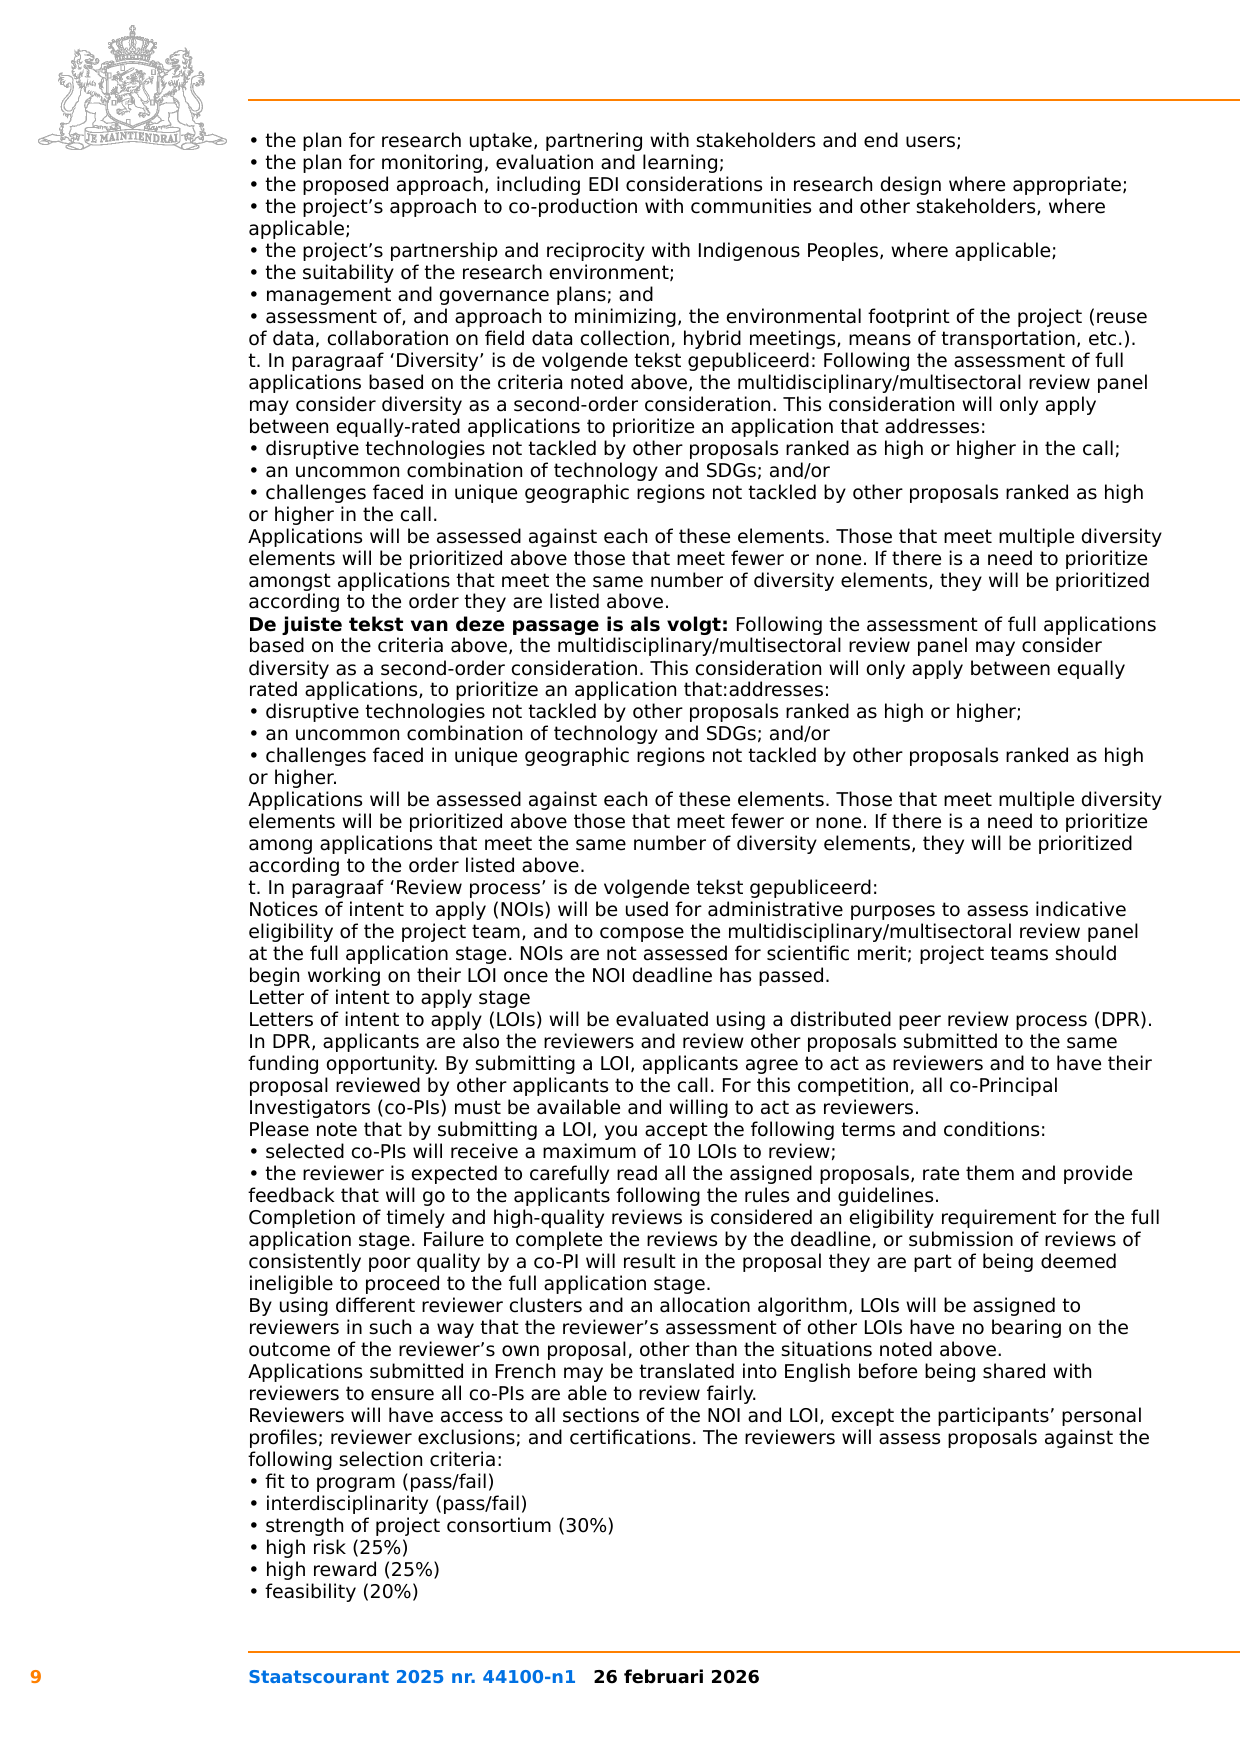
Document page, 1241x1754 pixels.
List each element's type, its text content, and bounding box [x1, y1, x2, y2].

text • feasibility (20%) [248, 1581, 1163, 1602]
text • disruptive technologies not tackled by other proposals ranked as high or higher; [248, 701, 1163, 723]
text De juiste tekst van deze passage is als volgt: Following the assessment of full applications based on the criteria above, the multidisciplinary/multisectoral review panel may consider diversity as a second-order consideration. This consideration will only apply between equally rated applications, to prioritize an application that:addresses: [248, 613, 1163, 701]
text Reviewers will have access to all sections of the NOI and LOI, except the participants’ personal profiles; reviewer exclusions; and certifications. The reviewers will assess proposals against the following selection criteria: [248, 1405, 1163, 1471]
text • the plan for research uptake, partnering with stakeholders and end users; [248, 130, 1163, 152]
text Applications will be assessed against each of these elements. Those that meet multiple diversity elements will be prioritized above those that meet fewer or none. If there is a need to prioritize amongst applications that meet the same number of diversity elements, they will be prioritized according to the order they are listed above. [248, 526, 1163, 613]
text • disruptive technologies not tackled by other proposals ranked as high or higher in the call; [248, 438, 1163, 459]
text t. In paragraaf ‘Review process’ is de volgende tekst gepubliceerd: [248, 877, 1163, 899]
text Completion of timely and high-quality reviews is considered an eligibility requirement for the full application stage. Failure to complete the reviews by the deadline, or submission of reviews of consistently poor quality by a co-PI will result in the proposal they are part of being deemed ineligible to proceed to the full application stage. [248, 1207, 1163, 1295]
text Letters of intent to apply (LOIs) will be evaluated using a distributed peer review process (DPR). In DPR, applicants are also the reviewers and review other proposals submitted to the same funding opportunity. By submitting a LOI, applicants agree to act as reviewers and to have their proposal reviewed by other applicants to the call. For this competition, all co-Principal Investigators (co-PIs) must be available and willing to act as reviewers. [248, 1009, 1163, 1119]
text • fit to program (pass/fail) [248, 1471, 1163, 1493]
text • high risk (25%) [248, 1537, 1163, 1558]
text • the plan for monitoring, evaluation and learning; [248, 152, 1163, 174]
picture [38, 25, 227, 150]
text • management and governance plans; and [248, 284, 1163, 306]
text • high reward (25%) [248, 1558, 1163, 1581]
text • an uncommon combination of technology and SDGs; and/or [248, 459, 1163, 482]
text Please note that by submitting a LOI, you accept the following terms and conditions: [248, 1119, 1163, 1141]
text Notices of intent to apply (NOIs) will be used for administrative purposes to assess indicative eligibility of the project team, and to compose the multidisciplinary/multisectoral review panel at the full application stage. NOIs are not assessed for scientific merit; project teams should begin working on their LOI once the NOI deadline has passed. [248, 899, 1163, 987]
text • strength of project consortium (30%) [248, 1514, 1163, 1537]
text Applications will be assessed against each of these elements. Those that meet multiple diversity elements will be prioritized above those that meet fewer or none. If there is a need to prioritize among applications that meet the same number of diversity elements, they will be prioritized according to the order listed above. [248, 789, 1163, 877]
text • selected co-PIs will receive a maximum of 10 LOIs to review; [248, 1141, 1163, 1163]
text • the project’s partnership and reciprocity with Indigenous Peoples, where applicable; [248, 240, 1163, 262]
text • assessment of, and approach to minimizing, the environmental footprint of the project (reuse of data, collaboration on field data collection, hybrid meetings, means of transportation, etc.). [248, 306, 1163, 350]
text By using different reviewer clusters and an allocation algorithm, LOIs will be assigned to reviewers in such a way that the reviewer’s assessment of other LOIs have no bearing on the outcome of the reviewer’s own proposal, other than the situations noted above. [248, 1295, 1163, 1361]
text Letter of intent to apply stage [248, 987, 1163, 1009]
text • challenges faced in unique geographic regions not tackled by other proposals ranked as high or higher. [248, 745, 1163, 789]
text Applications submitted in French may be translated into English before being shared with reviewers to ensure all co-PIs are able to review fairly. [248, 1361, 1163, 1405]
text • an uncommon combination of technology and SDGs; and/or [248, 723, 1163, 745]
text • challenges faced in unique geographic regions not tackled by other proposals ranked as high or higher in the call. [248, 482, 1163, 526]
text • interdisciplinarity (pass/fail) [248, 1493, 1163, 1514]
text • the suitability of the research environment; [248, 262, 1163, 284]
text • the reviewer is expected to carefully read all the assigned proposals, rate them and provide feedback that will go to the applicants following the rules and guidelines. [248, 1163, 1163, 1207]
text • the project’s approach to co-production with communities and other stakeholders, where applicable; [248, 196, 1163, 240]
text • the proposed approach, including EDI considerations in research design where appropriate; [248, 174, 1163, 196]
text t. In paragraaf ‘Diversity’ is de volgende tekst gepubliceerd: Following the assessment of full applications based on the criteria noted above, the multidisciplinary/multisectoral review panel may consider diversity as a second-order consideration. This consideration will only apply between equally-rated applications to prioritize an application that addresses: [248, 350, 1163, 438]
